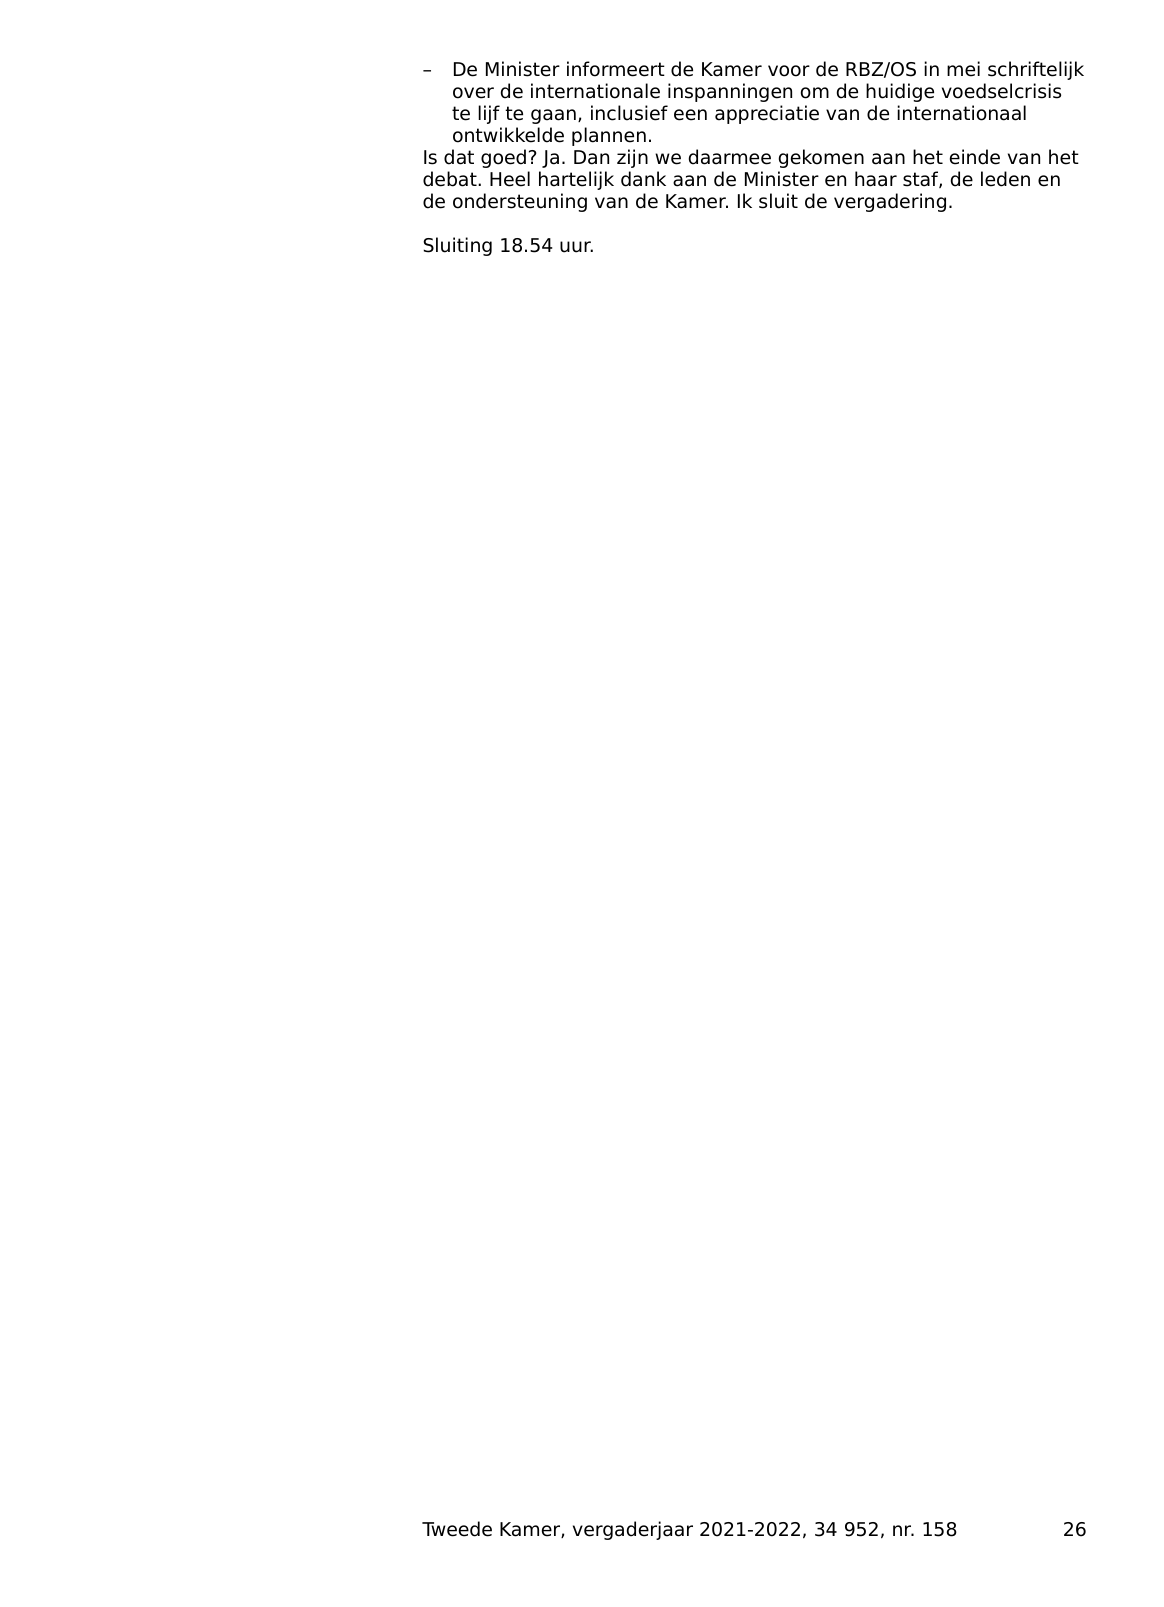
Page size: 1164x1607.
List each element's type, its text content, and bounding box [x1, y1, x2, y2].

text Sluiting 18.54 uur. [422, 235, 1087, 257]
text – De Minister informeert de Kamer voor de RBZ/OS in mei schriftelijk over de internationale inspanningen om de huidige voedselcrisis te lijf te gaan, inclusief een appreciatie van de internationaal ontwikkelde plannen. [422, 59, 1087, 147]
text Is dat goed? Ja. Dan zijn we daarmee gekomen aan het einde van het debat. Heel hartelijk dank aan de Minister en haar staf, de leden en de ondersteuning van de Kamer. Ik sluit de vergadering. [422, 147, 1087, 213]
